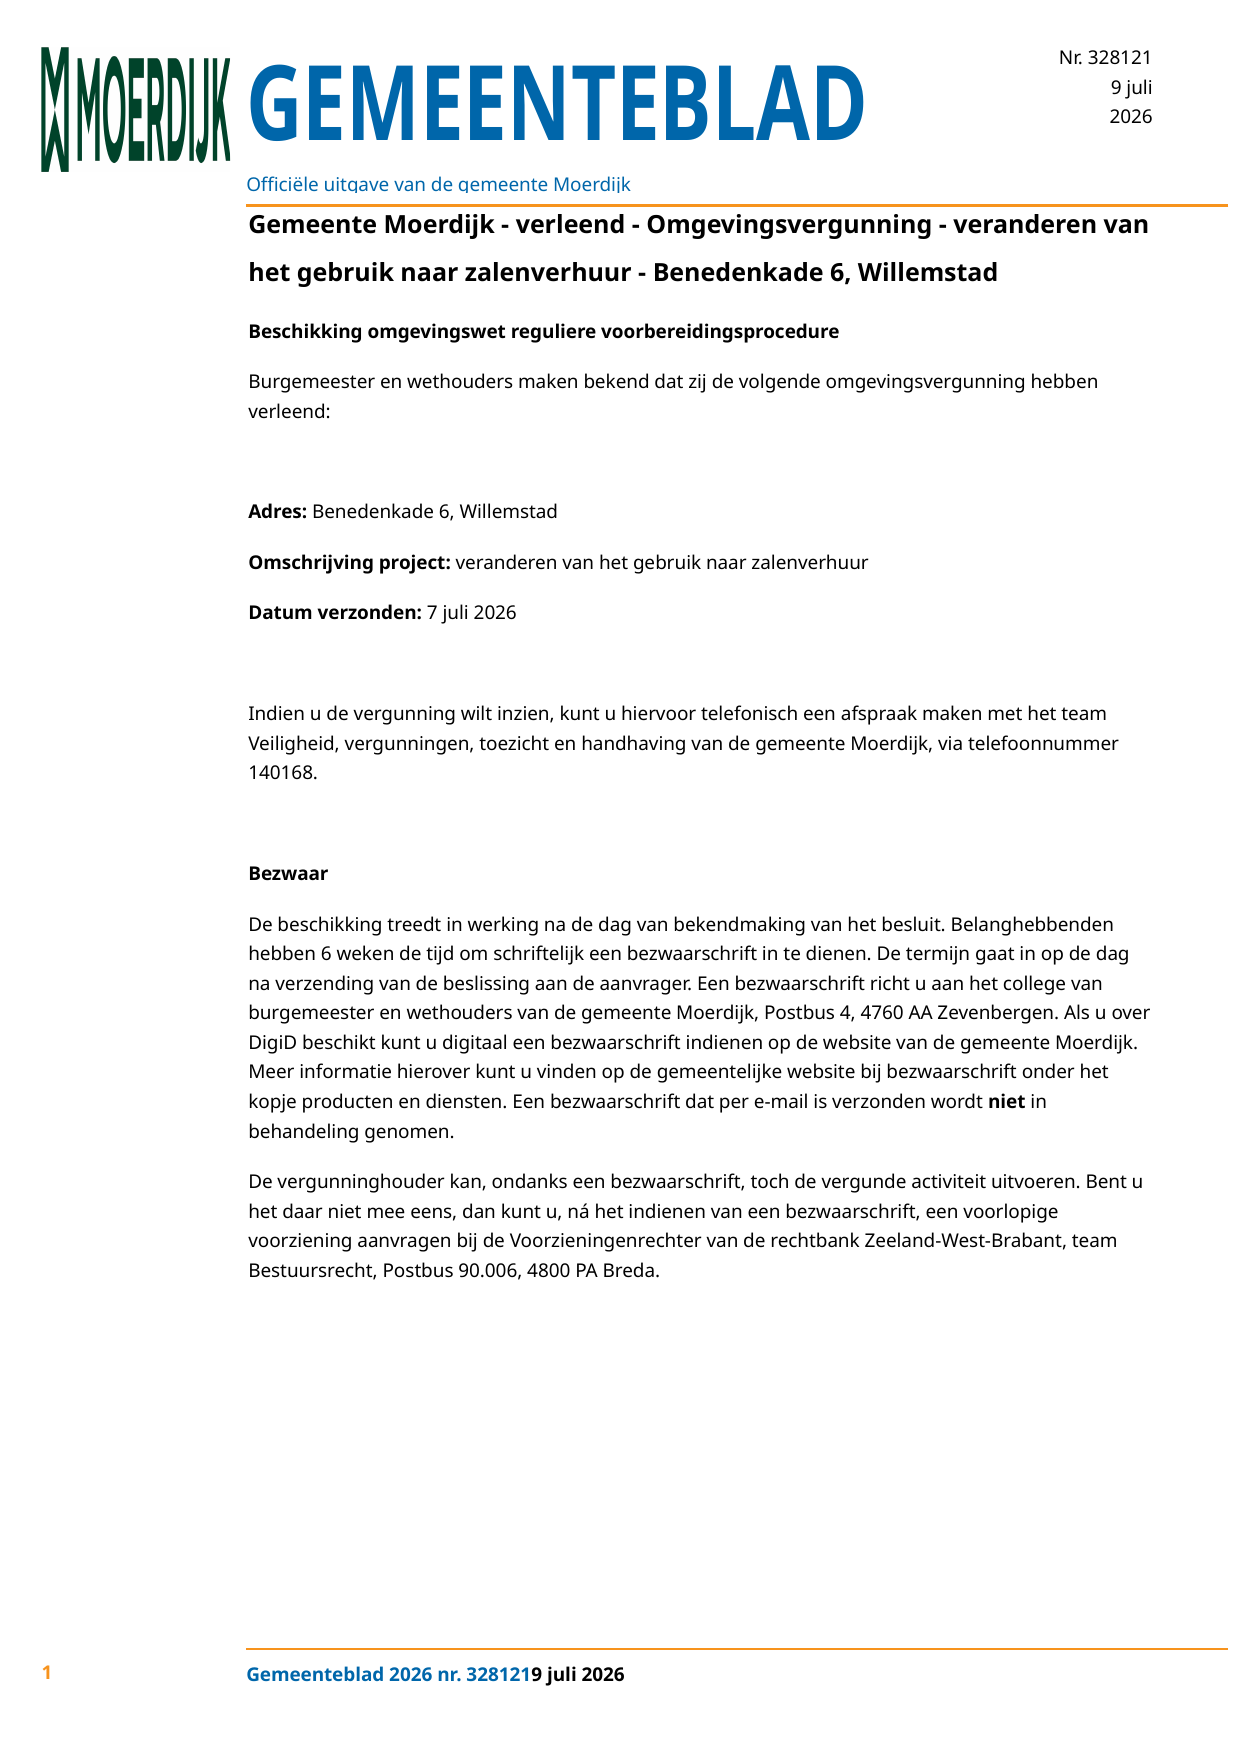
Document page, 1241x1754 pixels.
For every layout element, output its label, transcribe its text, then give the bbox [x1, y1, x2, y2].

text De beschikking treedt in werking na de dag van bekendmaking van het besluit. Belanghebbenden hebben 6 weken de tijd om schriftelijk een bezwaarschrift in te dienen. De termijn gaat in op de dag na verzending van de beslissing aan de aanvrager. Een bezwaarschrift richt u aan het college van burgemeester en wethouders van de gemeente Moerdijk, Postbus 4, 4760 AA Zevenbergen. Als u over DigiD beschikt kunt u digitaal een bezwaarschrift indienen op de website van de gemeente Moerdijk. Meer informatie hierover kunt u vinden op de gemeentelijke website bij bezwaarschrift onder het kopje producten en diensten. Een bezwaarschrift dat per e-mail is verzonden wordt niet in behandeling genomen. [248, 911, 1152, 1144]
text Burgemeester en wethouders maken bekend dat zij de volgende omgevingsvergunning hebben verleend: [248, 368, 1152, 424]
text Gemeente Moerdijk - verleend - Omgevingsvergunning - veranderen van het gebruik naar zalenverhuur - Benedenkade 6, Willemstad [248, 207, 1152, 288]
text Adres: Benedenkade 6, Willemstad [248, 499, 1152, 524]
picture [41, 47, 231, 172]
text De vergunninghouder kan, ondanks een bezwaarschrift, toch de vergunde activiteit uitvoeren. Bent u het daar niet mee eens, dan kunt u, ná het indienen van een bezwaarschrift, een voorlopige voorziening aanvragen bij de Voorzieningenrechter van de rechtbank Zeeland-West-Brabant, team Bestuursrecht, Postbus 90.006, 4800 PA Breda. [248, 1168, 1152, 1283]
text Bezwaar [248, 860, 1152, 886]
text Omschrijving project: veranderen van het gebruik naar zalenverhuur [248, 549, 1152, 575]
text Beschikking omgevingswet reguliere voorbereidingsprocedure [248, 318, 1152, 344]
text Datum verzonden: 7 juli 2026 [248, 599, 1152, 625]
text Indien u de vergunning wilt inzien, kunt u hiervoor telefonisch een afspraak maken met het team Veiligheid, vergunningen, toezicht en handhaving van de gemeente Moerdijk, via telefoonnummer 140168. [248, 700, 1152, 785]
